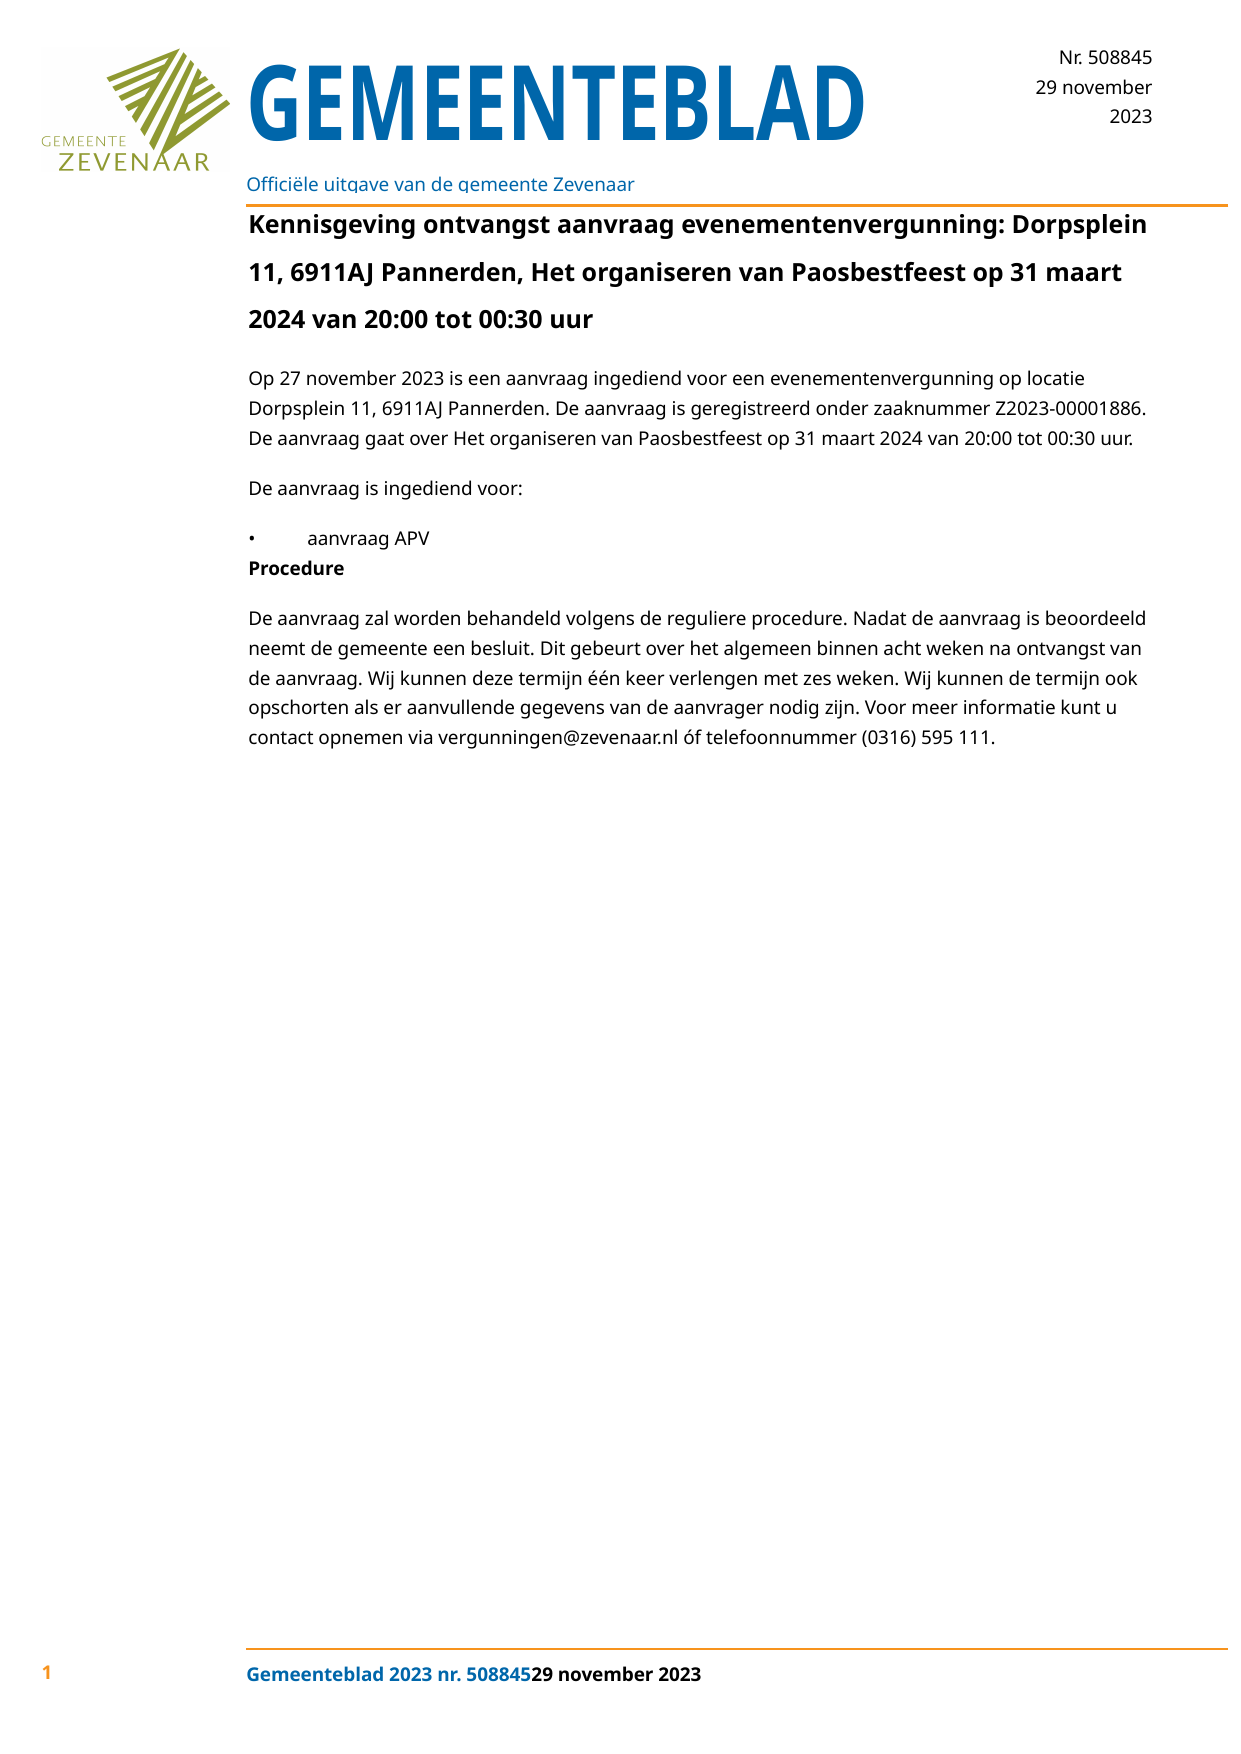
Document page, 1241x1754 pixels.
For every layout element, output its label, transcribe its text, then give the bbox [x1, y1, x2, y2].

text De aanvraag is ingediend voor: [248, 475, 1152, 501]
text Procedure [248, 555, 1152, 581]
text Kennisgeving ontvangst aanvraag evenementenvergunning: Dorpsplein 11, 6911AJ Pannerden, Het organiseren van Paosbestfeest op 31 maart 2024 van 20:00 tot 00:30 uur [248, 207, 1152, 336]
list aanvraag APV [248, 526, 1152, 551]
text De aanvraag zal worden behandeld volgens de reguliere procedure. Nadat de aanvraag is beoordeeld neemt de gemeente een besluit. Dit gebeurt over het algemeen binnen acht weken na ontvangst van de aanvraag. Wij kunnen deze termijn één keer verlengen met zes weken. Wij kunnen de termijn ook opschorten als er aanvullende gegevens van de aanvrager nodig zijn. Voor meer informatie kunt u contact opnemen via vergunningen@zevenaar.nl óf telefoonnummer (0316) 595 111. [248, 606, 1152, 749]
picture [41, 47, 231, 172]
text Op 27 november 2023 is een aanvraag ingediend voor een evenementenvergunning op locatie Dorpsplein 11, 6911AJ Pannerden. De aanvraag is geregistreerd onder zaaknummer Z2023-00001886. De aanvraag gaat over Het organiseren van Paosbestfeest op 31 maart 2024 van 20:00 tot 00:30 uur. [248, 366, 1152, 450]
